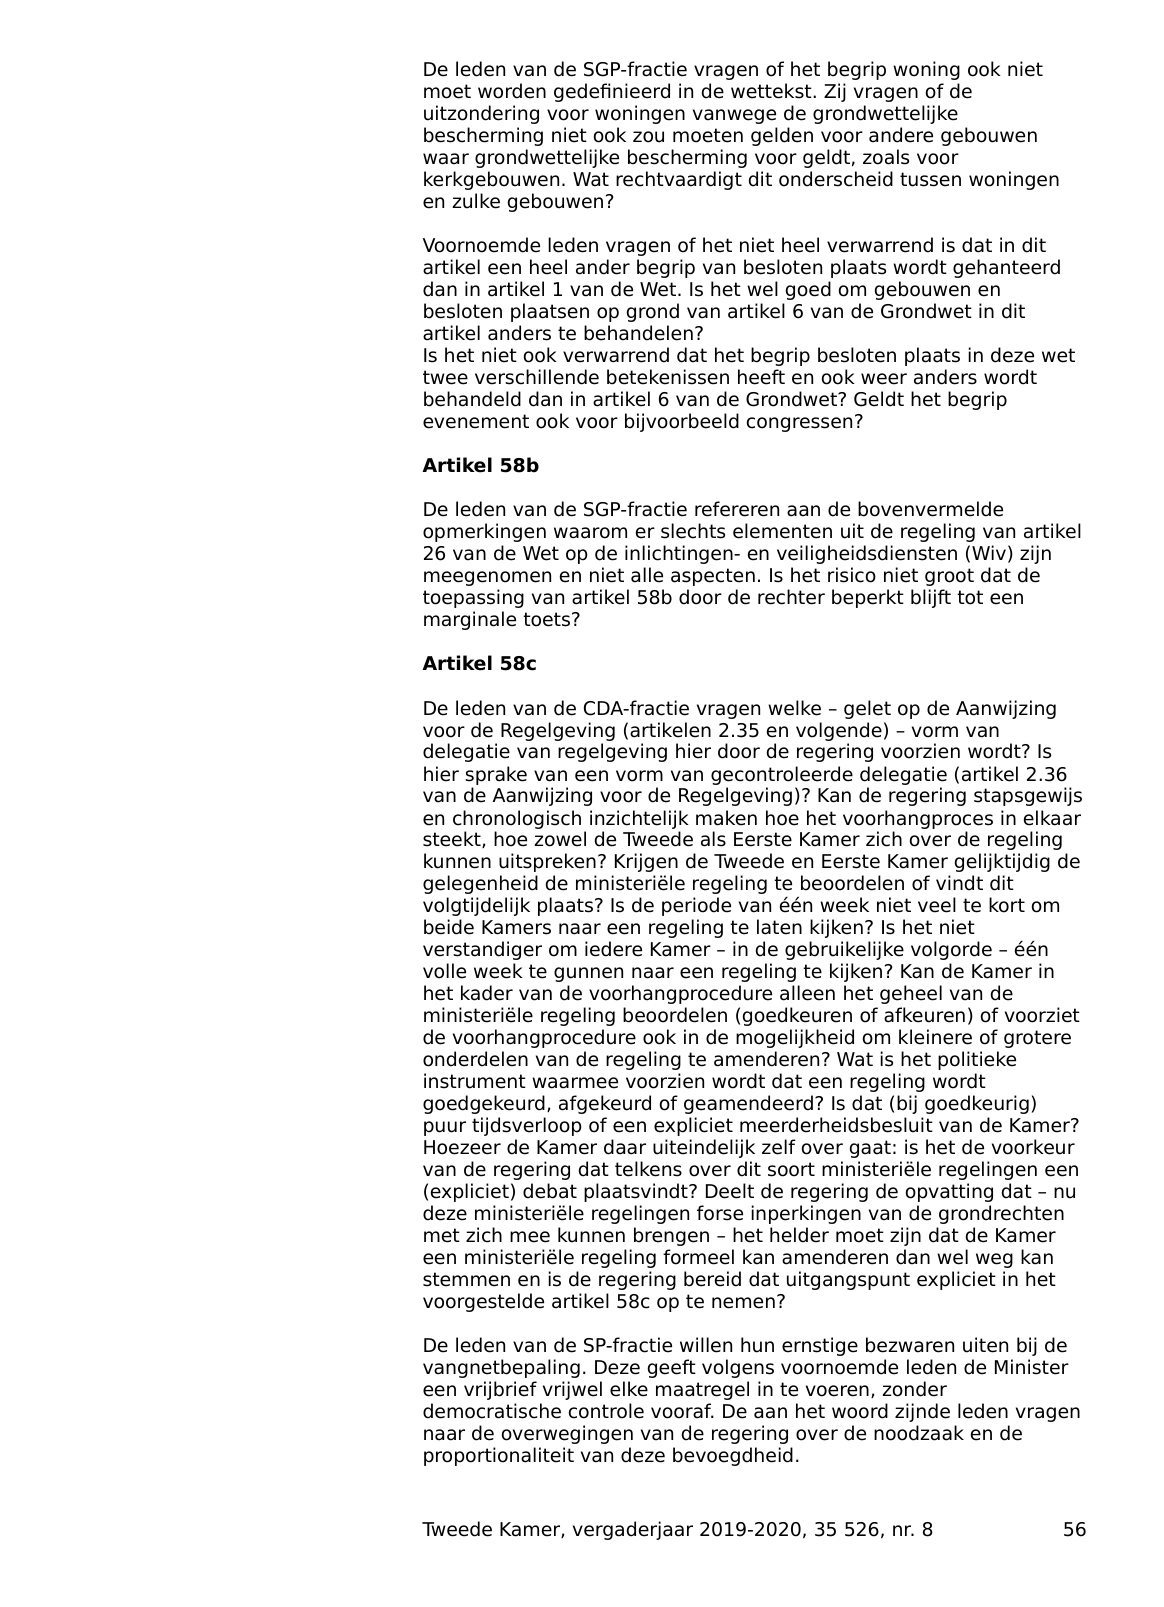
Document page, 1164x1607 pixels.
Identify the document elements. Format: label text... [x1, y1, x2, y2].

text De leden van de CDA-fractie vragen welke – gelet op de Aanwijzing voor de Regelgeving (artikelen 2.35 en volgende) – vorm van delegatie van regelgeving hier door de regering voorzien wordt? Is hier sprake van een vorm van gecontroleerde delegatie (artikel 2.36 van de Aanwijzing voor de Regelgeving)? Kan de regering stapsgewijs en chronologisch inzichtelijk maken hoe het voorhangproces in elkaar steekt, hoe zowel de Tweede als Eerste Kamer zich over de regeling kunnen uitspreken? Krijgen de Tweede en Eerste Kamer gelijktijdig de gelegenheid de ministeriële regeling te beoordelen of vindt dit volgtijdelijk plaats? Is de periode van één week niet veel te kort om beide Kamers naar een regeling te laten kijken? Is het niet verstandiger om iedere Kamer – in de gebruikelijke volgorde – één volle week te gunnen naar een regeling te kijken? Kan de Kamer in het kader van de voorhangprocedure alleen het geheel van de ministeriële regeling beoordelen (goedkeuren of afkeuren) of voorziet de voorhangprocedure ook in de mogelijkheid om kleinere of grotere onderdelen van de regeling te amenderen? Wat is het politieke instrument waarmee voorzien wordt dat een regeling wordt goedgekeurd, afgekeurd of geamendeerd? Is dat (bij goedkeurig) puur tijdsverloop of een expliciet meerderheidsbesluit van de Kamer? Hoezeer de Kamer daar uiteindelijk zelf over gaat: is het de voorkeur van de regering dat telkens over dit soort ministeriële regelingen een (expliciet) debat plaatsvindt? Deelt de regering de opvatting dat – nu deze ministeriële regelingen forse inperkingen van de grondrechten met zich mee kunnen brengen – het helder moet zijn dat de Kamer een ministeriële regeling formeel kan amenderen dan wel weg kan stemmen en is de regering bereid dat uitgangspunt expliciet in het voorgestelde artikel 58c op te nemen? [422, 697, 1087, 1313]
text Is het niet ook verwarrend dat het begrip besloten plaats in deze wet twee verschillende betekenissen heeft en ook weer anders wordt behandeld dan in artikel 6 van de Grondwet? Geldt het begrip evenement ook voor bijvoorbeeld congressen? [422, 345, 1087, 433]
text De leden van de SGP-fractie vragen of het begrip woning ook niet moet worden gedefinieerd in de wettekst. Zij vragen of de uitzondering voor woningen vanwege de grondwettelijke bescherming niet ook zou moeten gelden voor andere gebouwen waar grondwettelijke bescherming voor geldt, zoals voor kerkgebouwen. Wat rechtvaardigt dit onderscheid tussen woningen en zulke gebouwen? [422, 59, 1087, 213]
text Voornoemde leden vragen of het niet heel verwarrend is dat in dit artikel een heel ander begrip van besloten plaats wordt gehanteerd dan in artikel 1 van de Wet. Is het wel goed om gebouwen en besloten plaatsen op grond van artikel 6 van de Grondwet in dit artikel anders te behandelen? [422, 235, 1087, 345]
subtitle Artikel 58c [422, 653, 1087, 675]
text De leden van de SGP-fractie refereren aan de bovenvermelde opmerkingen waarom er slechts elementen uit de regeling van artikel 26 van de Wet op de inlichtingen- en veiligheidsdiensten (Wiv) zijn meegenomen en niet alle aspecten. Is het risico niet groot dat de toepassing van artikel 58b door de rechter beperkt blijft tot een marginale toets? [422, 499, 1087, 631]
subtitle Artikel 58b [422, 455, 1087, 477]
text De leden van de SP-fractie willen hun ernstige bezwaren uiten bij de vangnetbepaling. Deze geeft volgens voornoemde leden de Minister een vrijbrief vrijwel elke maatregel in te voeren, zonder democratische controle vooraf. De aan het woord zijnde leden vragen naar de overwegingen van de regering over de noodzaak en de proportionaliteit van deze bevoegdheid. [422, 1335, 1087, 1467]
